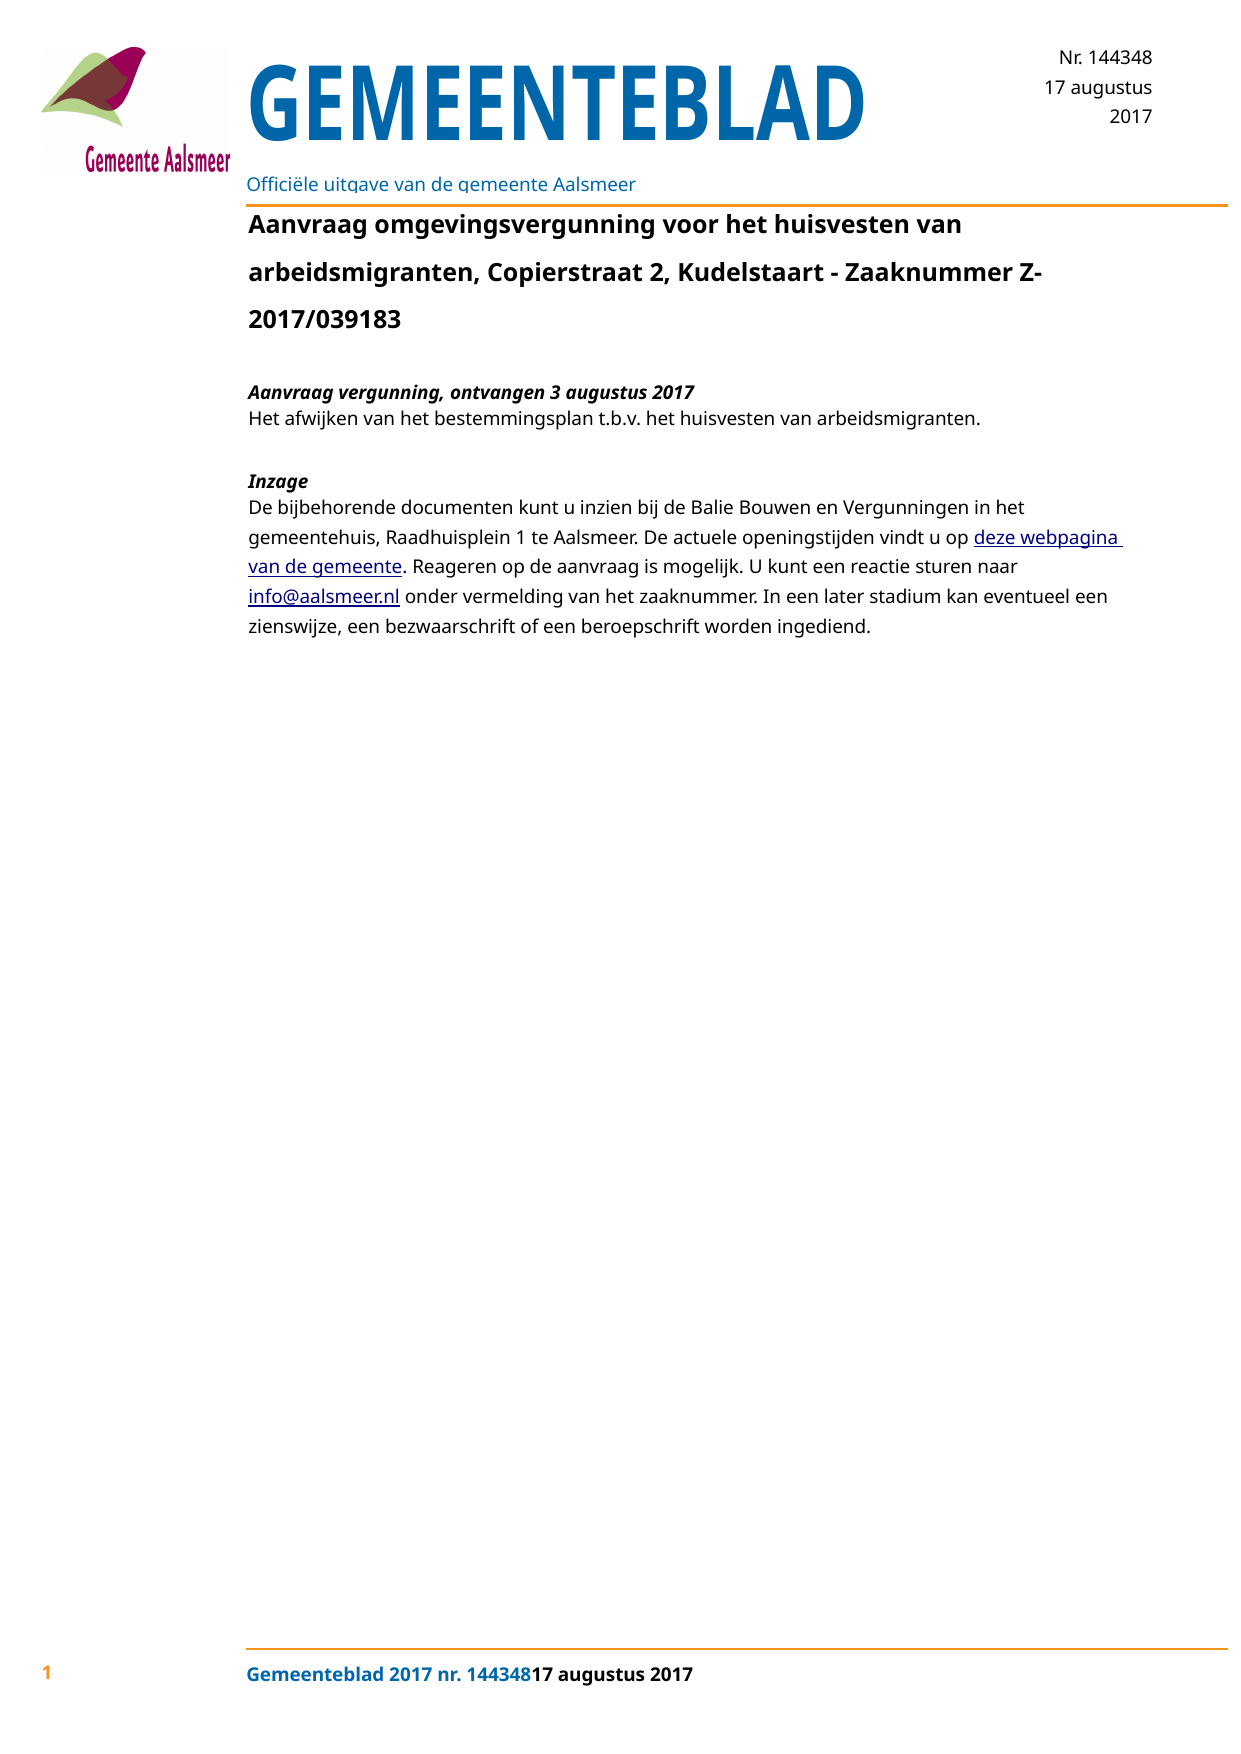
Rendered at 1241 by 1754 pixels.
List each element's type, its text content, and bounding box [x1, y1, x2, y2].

picture [41, 47, 231, 172]
text ​ [248, 663, 1152, 689]
text De bijbehorende documenten kunt u inzien bij de Balie Bouwen en Vergunningen in het gemeentehuis, Raadhuisplein 1 te Aalsmeer. De actuele openingstijden vindt u op deze webpagina van de gemeente. Reageren op de aanvraag is mogelijk. U kunt een reactie sturen naar info@aalsmeer.nl onder vermelding van het zaaknummer. In een later stadium kan eventueel een zienswijze, een bezwaarschrift of een beroepschrift worden ingediend. [248, 494, 1152, 638]
text Het afwijken van het bestemmingsplan t.b.v. het huisvesten van arbeidsmigranten. [248, 405, 1152, 431]
text Aanvraag omgevingsvergunning voor het huisvesten van arbeidsmigranten, Copierstraat 2, Kudelstaart - Zaaknummer Z-2017/039183 [248, 207, 1152, 336]
text Inzage [248, 469, 1152, 494]
text Aanvraag vergunning, ontvangen 3 augustus 2017 [248, 379, 1152, 405]
